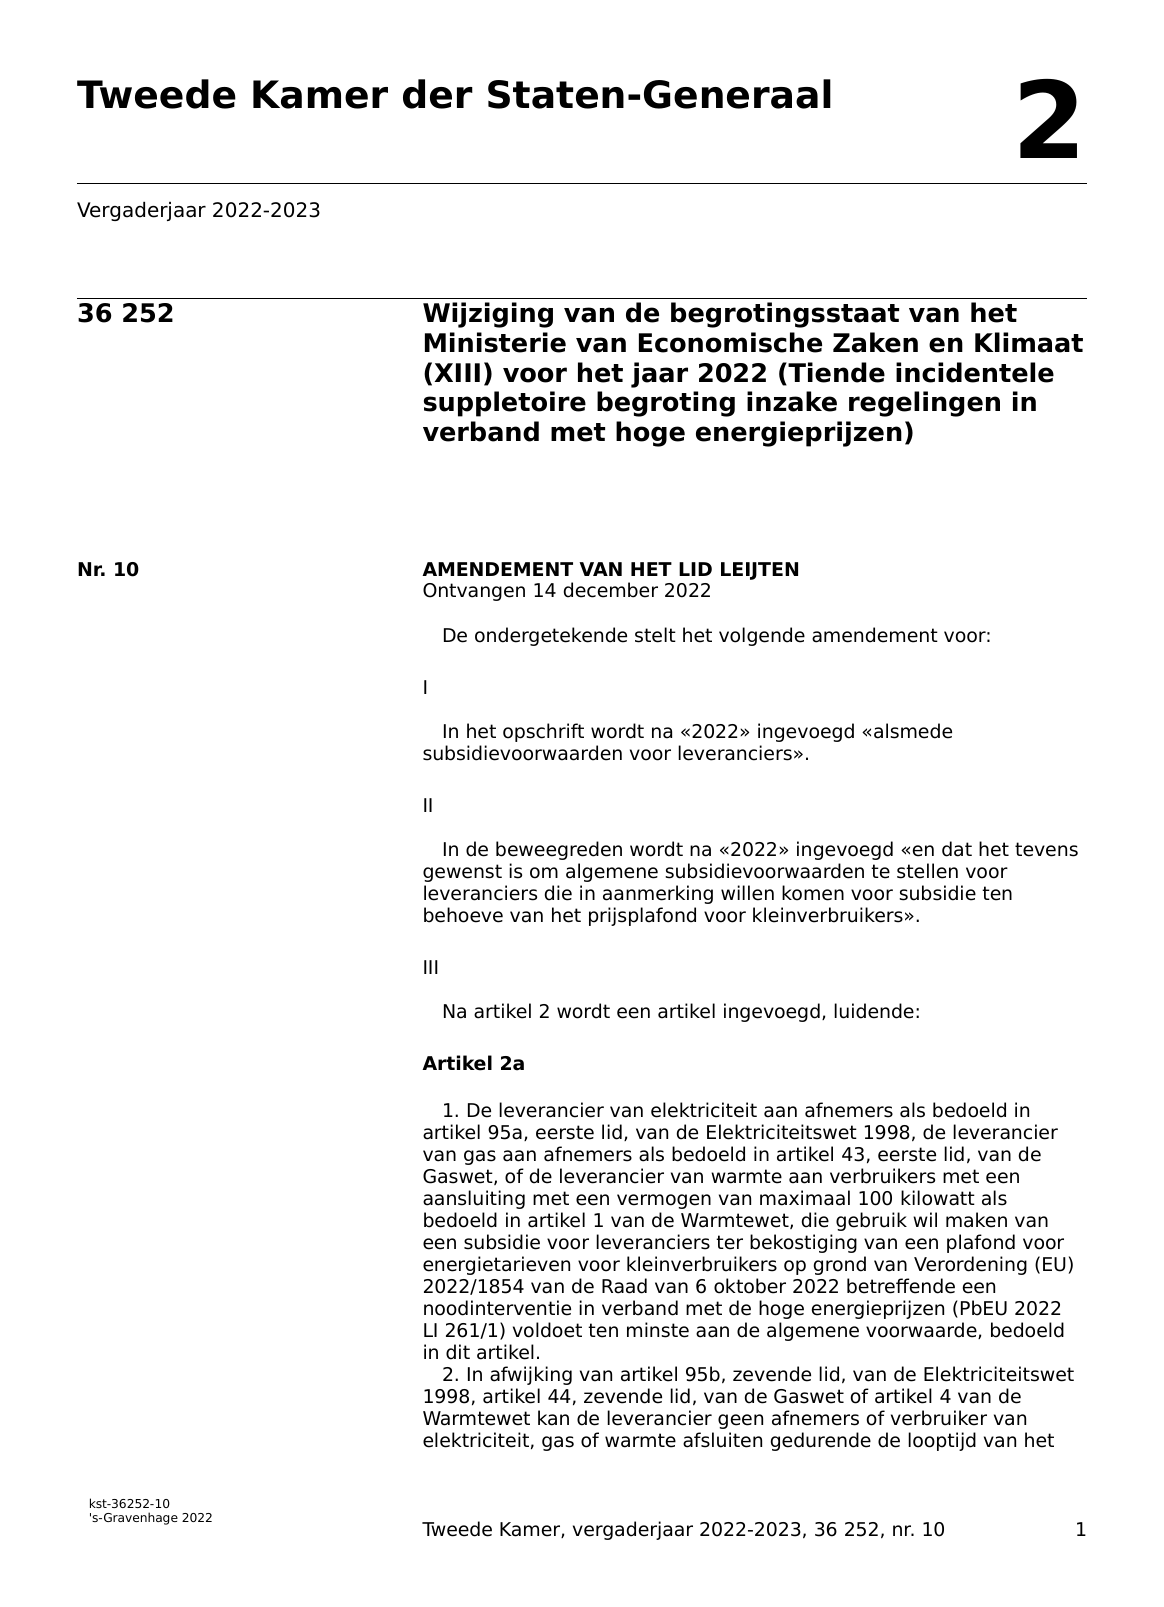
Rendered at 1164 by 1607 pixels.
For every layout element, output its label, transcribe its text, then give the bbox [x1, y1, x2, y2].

subtitle I [422, 677, 1087, 698]
text 's-Gravenhage 2022 [88, 1511, 323, 1525]
text De ondergetekende stelt het volgende amendement voor: [422, 624, 1087, 647]
subtitle II [422, 795, 1087, 817]
table_header 2 [886, 59, 1087, 183]
subtitle Artikel 2a [422, 1053, 1087, 1075]
subtitle 36 252 Wijziging van de begrotingsstaat van het Ministerie van Economische Zaken en Klimaat (XIII) voor het jaar 2022 (Tiende incidentele suppletoire begroting inzake regelingen in verband met hoge energieprijzen) [77, 299, 1087, 447]
text 1. De leverancier van elektriciteit aan afnemers als bedoeld in artikel 95a, eerste lid, van de Elektriciteitswet 1998, de leverancier van gas aan afnemers als bedoeld in artikel 43, eerste lid, van de Gaswet, of de leverancier van warmte aan verbruikers met een aansluiting met een vermogen van maximaal 100 kilowatt als bedoeld in artikel 1 van de Warmtewet, die gebruik wil maken van een subsidie voor leveranciers ter bekostiging van een plafond voor energietarieven voor kleinverbruikers op grond van Verordening (EU) 2022/1854 van de Raad van 6 oktober 2022 betreffende een noodinterventie in verband met de hoge energieprijzen (PbEU 2022 LI 261/1) voldoet ten minste aan de algemene voorwaarde, bedoeld in dit artikel. [422, 1100, 1087, 1364]
text In de beweegreden wordt na «2022» ingevoegd «en dat het tevens gewenst is om algemene subsidievoorwaarden te stellen voor leveranciers die in aanmerking willen komen voor subsidie ten behoeve van het prijsplafond voor kleinverbruikers». [422, 839, 1087, 927]
text Ontvangen 14 december 2022 [422, 580, 1087, 602]
text 2. In afwijking van artikel 95b, zevende lid, van de Elektriciteitswet 1998, artikel 44, zevende lid, van de Gaswet of artikel 4 van de Warmtewet kan de leverancier geen afnemers of verbruiker van elektriciteit, gas of warmte afsluiten gedurende de looptijd van het [422, 1364, 1087, 1452]
text kst-36252-10 [88, 1497, 323, 1511]
text In het opschrift wordt na «2022» ingevoegd «alsmede subsidievoorwaarden voor leveranciers». [422, 721, 1087, 765]
text Na artikel 2 wordt een artikel ingevoegd, luidende: [422, 1001, 1087, 1023]
table_header Tweede Kamer der Staten-Generaal [77, 59, 886, 183]
table_cell Vergaderjaar 2022-2023 [77, 184, 1087, 298]
subtitle III [422, 957, 1087, 979]
subtitle Nr. 10 AMENDEMENT VAN HET LID LEIJTEN [77, 558, 1087, 580]
